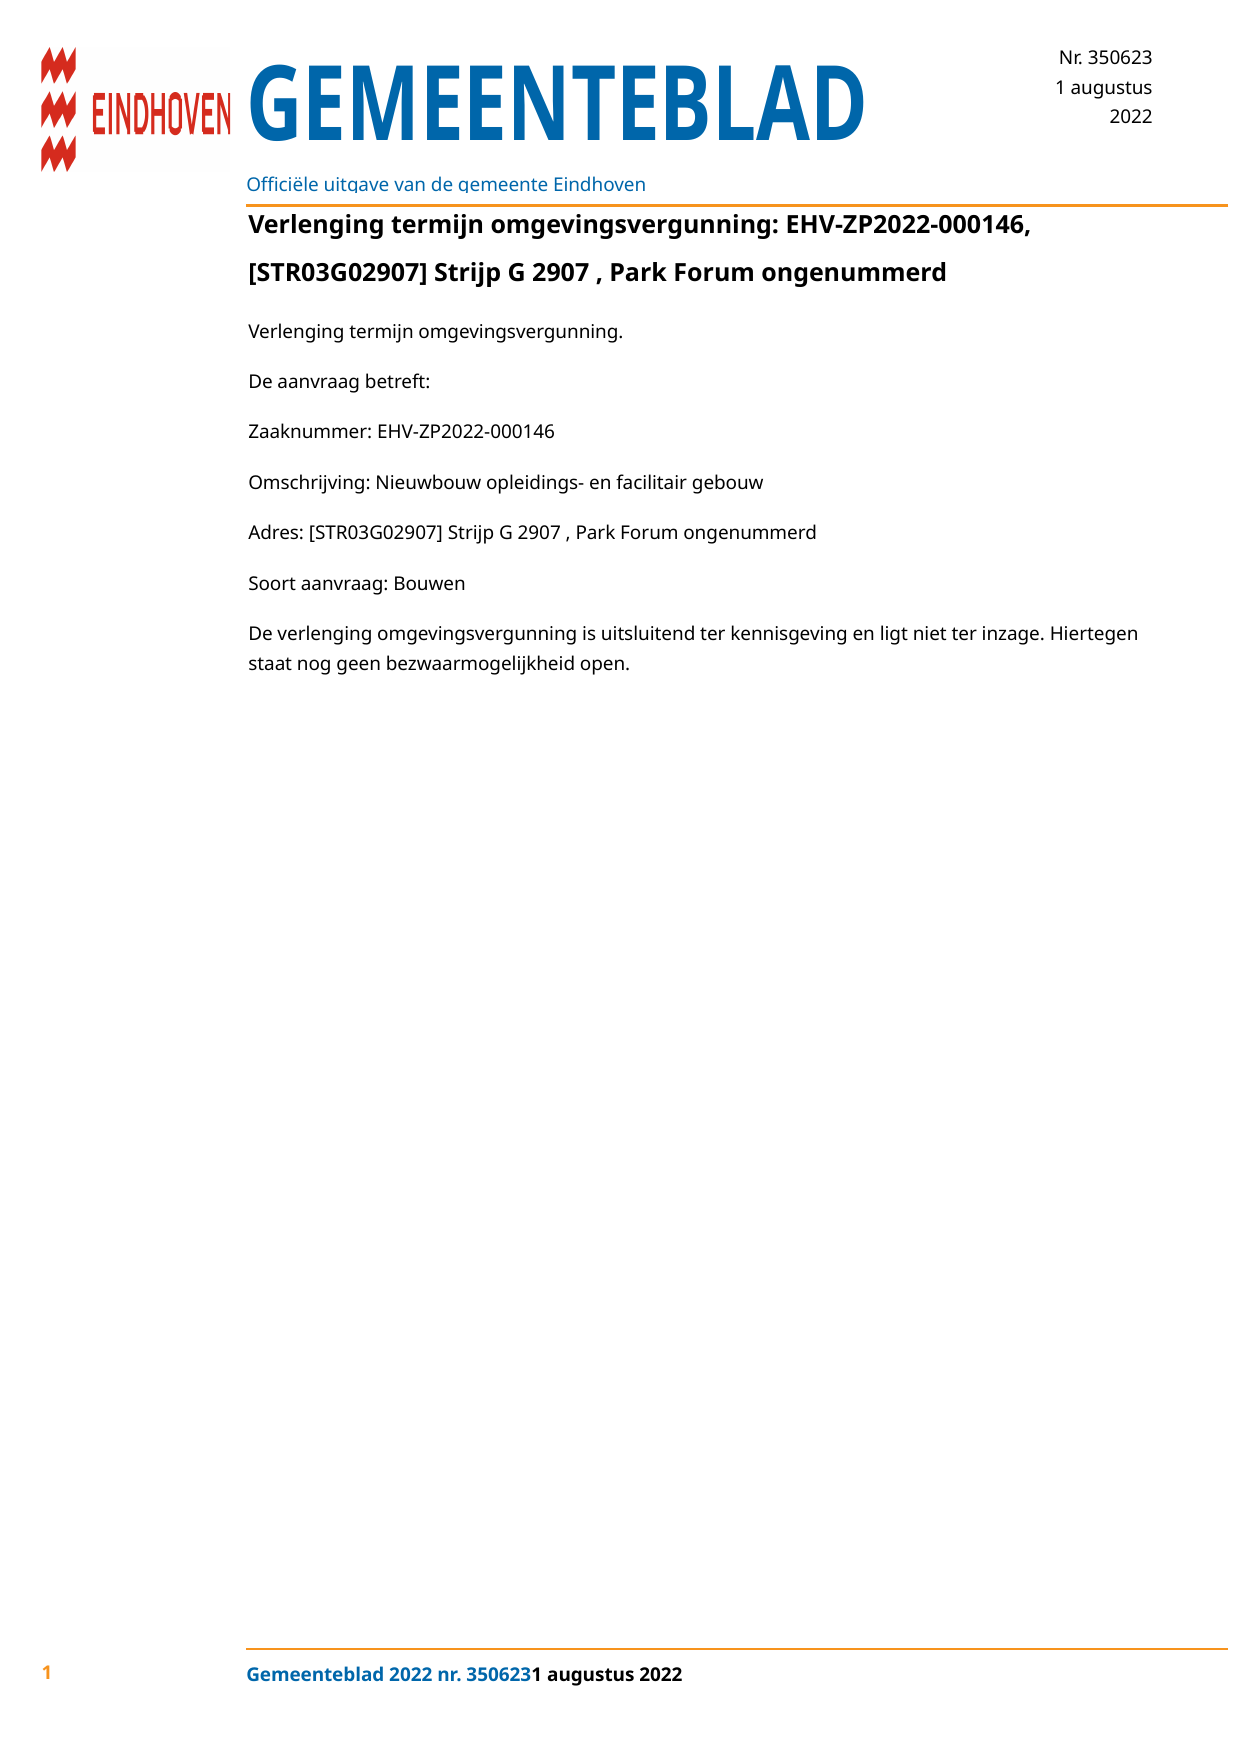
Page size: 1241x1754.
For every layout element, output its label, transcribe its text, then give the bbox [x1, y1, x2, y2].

text Adres: [STR03G02907] Strijp G 2907 , Park Forum ongenummerd [248, 519, 1152, 545]
picture [41, 47, 231, 172]
text Zaaknummer: EHV-ZP2022-000146 [248, 419, 1152, 444]
text Omschrijving: Nieuwbouw opleidings- en facilitair gebouw [248, 469, 1152, 495]
text Soort aanvraag: Bouwen [248, 570, 1152, 596]
text Verlenging termijn omgevingsvergunning. [248, 318, 1152, 344]
text De aanvraag betreft: [248, 368, 1152, 394]
text Verlenging termijn omgevingsvergunning: EHV-ZP2022-000146, [STR03G02907] Strijp G 2907 , Park Forum ongenummerd [248, 207, 1152, 288]
text De verlenging omgevingsvergunning is uitsluitend ter kennisgeving en ligt niet ter inzage. Hiertegen staat nog geen bezwaarmogelijkheid open. [248, 620, 1152, 676]
